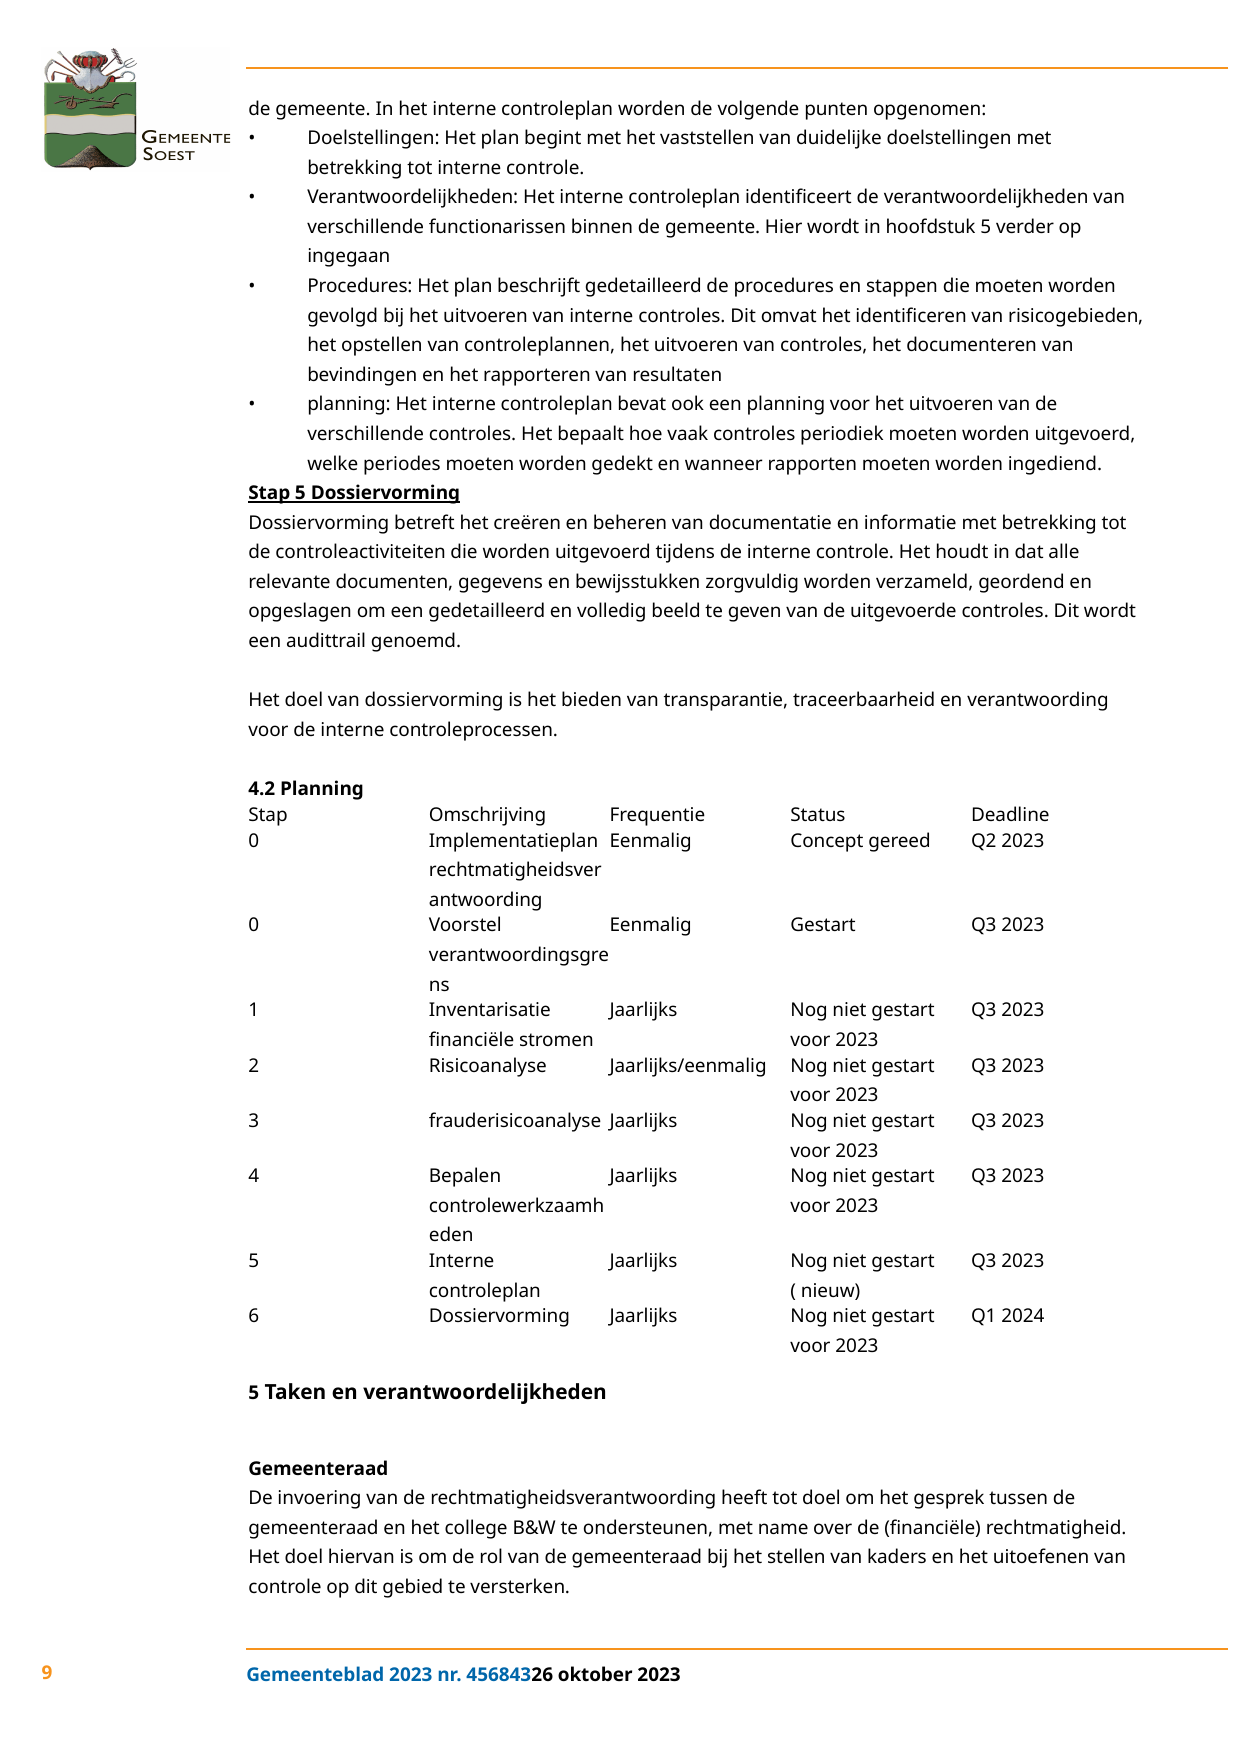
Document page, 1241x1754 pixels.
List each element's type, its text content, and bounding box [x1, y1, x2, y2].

table_cell Inventarisatie financiële stromen [429, 997, 609, 1052]
table_cell Jaarlijks [609, 1163, 790, 1247]
table_cell 2 [248, 1052, 429, 1107]
table_cell Nog niet gestart voor 2023 [790, 1052, 971, 1107]
text Dossiervorming betreft het creëren en beheren van documentatie en informatie met betrekking tot de controleactiviteiten die worden uitgevoerd tijdens de interne controle. Het houdt in dat alle relevante documenten, gegevens en bewijsstukken zorgvuldig worden verzameld, geordend en opgeslagen om een gedetailleerd en volledig beeld te geven van de uitgevoerde controles. Dit wordt een audittrail genoemd. [248, 509, 1152, 653]
table_cell Voorstel verantwoordingsgrens [429, 912, 609, 997]
table_header Omschrijving [429, 801, 609, 827]
table_cell Q3 2023 [971, 1248, 1152, 1303]
table_cell Nog niet gestart voor 2023 [790, 1107, 971, 1162]
table_cell Q3 2023 [971, 912, 1152, 997]
text De invoering van de rechtmatigheidsverantwoording heeft tot doel om het gesprek tussen de gemeenteraad en het college B&W te ondersteunen, met name over de (financiële) rechtmatigheid. Het doel hiervan is om de rol van de gemeenteraad bij het stellen van kaders en het uitoefenen van controle op dit gebied te versterken. [248, 1484, 1152, 1599]
table_cell Implementatieplan rechtmatigheidsverantwoording [429, 827, 609, 912]
table_cell Nog niet gestart voor 2023 [790, 1163, 971, 1247]
table_cell Dossiervorming [429, 1303, 609, 1358]
table_header Stap [248, 801, 429, 827]
table_cell Jaarlijks [609, 1303, 790, 1358]
text 5 Taken en verantwoordelijkheden [248, 1377, 1152, 1406]
table_header Status [790, 801, 971, 827]
table_cell Eenmalig [609, 912, 790, 997]
list Verantwoordelijkheden: Het interne controleplan identificeert de verantwoordelijkheden van verschillende functionarissen binnen de gemeente. Hier wordt in hoofdstuk 5 verder op ingegaan [248, 183, 1152, 268]
table_header Deadline [971, 801, 1152, 827]
table_cell Q3 2023 [971, 997, 1152, 1052]
table_cell 3 [248, 1107, 429, 1162]
table_cell Concept gereed [790, 827, 971, 912]
list planning: Het interne controleplan bevat ook een planning voor het uitvoeren van de verschillende controles. Het bepaalt hoe vaak controles periodiek moeten worden uitgevoerd, welke periodes moeten worden gedekt en wanneer rapporten moeten worden ingediend. [248, 391, 1152, 476]
table_cell Q2 2023 [971, 827, 1152, 912]
table_cell Q3 2023 [971, 1052, 1152, 1107]
table_header Frequentie [609, 801, 790, 827]
text Stap 5 Dossiervorming [248, 479, 1152, 505]
table_cell Risicoanalyse [429, 1052, 609, 1107]
list Procedures: Het plan beschrijft gedetailleerd de procedures en stappen die moeten worden gevolgd bij het uitvoeren van interne controles. Dit omvat het identificeren van risicogebieden, het opstellen van controleplannen, het uitvoeren van controles, het documenteren van bevindingen en het rapporteren van resultaten [248, 272, 1152, 387]
table_cell 5 [248, 1248, 429, 1303]
table_cell 1 [248, 997, 429, 1052]
table_cell 0 [248, 827, 429, 912]
table_cell Jaarlijks [609, 1107, 790, 1162]
table_cell Nog niet gestart voor 2023 [790, 1303, 971, 1358]
table_cell Q3 2023 [971, 1107, 1152, 1162]
list Doelstellingen: Het plan begint met het vaststellen van duidelijke doelstellingen met betrekking tot interne controle. [248, 124, 1152, 180]
table_cell Q1 2024 [971, 1303, 1152, 1358]
table_cell Jaarlijks/eenmalig [609, 1052, 790, 1107]
table_cell frauderisicoanalyse [429, 1107, 609, 1162]
picture [41, 47, 231, 172]
table_cell Jaarlijks [609, 997, 790, 1052]
table_cell Interne controleplan [429, 1248, 609, 1303]
table_cell Gestart [790, 912, 971, 997]
text 4.2 Planning [248, 775, 1152, 801]
text Het doel van dossiervorming is het bieden van transparantie, traceerbaarheid en verantwoording voor de interne controleprocessen. [248, 686, 1152, 742]
table_cell 0 [248, 912, 429, 997]
table_cell 4 [248, 1163, 429, 1247]
table_cell Eenmalig [609, 827, 790, 912]
table_cell Nog niet gestart voor 2023 [790, 997, 971, 1052]
table_cell Bepalen controlewerkzaamheden [429, 1163, 609, 1247]
table_cell Nog niet gestart ( nieuw) [790, 1248, 971, 1303]
text de gemeente. In het interne controleplan worden de volgende punten opgenomen: [248, 95, 1152, 121]
table_cell Jaarlijks [609, 1248, 790, 1303]
text Gemeenteraad [248, 1455, 1152, 1481]
table_cell 6 [248, 1303, 429, 1358]
table_cell Q3 2023 [971, 1163, 1152, 1247]
